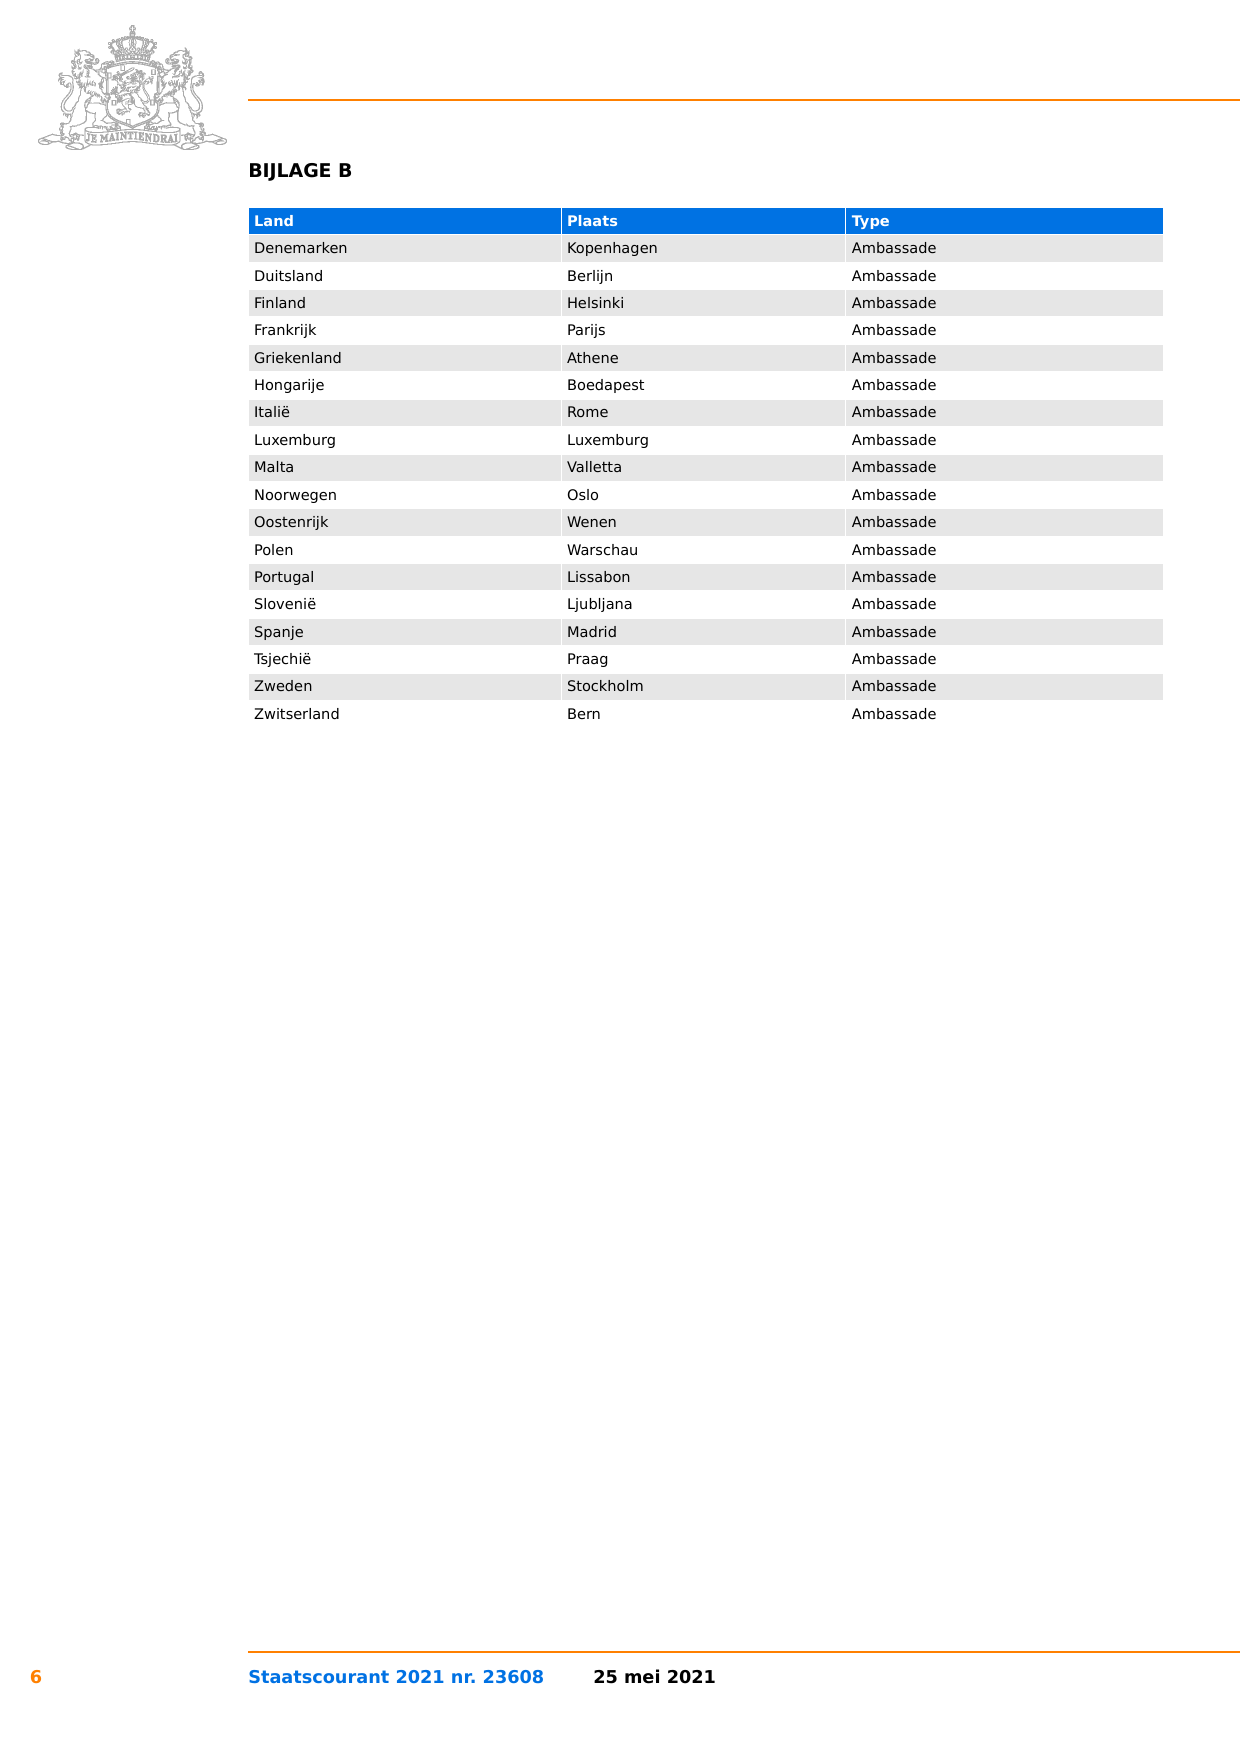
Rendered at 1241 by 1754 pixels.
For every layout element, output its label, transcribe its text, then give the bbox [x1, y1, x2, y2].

table_cell Italië [249, 400, 561, 426]
table_cell Ambassade [846, 646, 1163, 673]
table_cell Ambassade [846, 482, 1163, 508]
table_cell Ambassade [846, 509, 1163, 536]
table_cell Wenen [562, 509, 845, 536]
table_cell Ambassade [846, 674, 1163, 700]
table_cell Griekenland [249, 345, 561, 371]
table_header Type [846, 208, 1163, 234]
picture [38, 25, 227, 150]
table_cell Ambassade [846, 290, 1163, 316]
table_cell Polen [249, 537, 561, 563]
table_cell Portugal [249, 564, 561, 590]
table_cell Duitsland [249, 263, 561, 289]
table_cell Ambassade [846, 537, 1163, 563]
table_cell Ambassade [846, 400, 1163, 426]
table_cell Bern [562, 701, 845, 727]
table_cell Denemarken [249, 235, 561, 262]
table_header Land [249, 208, 561, 234]
table_cell Ambassade [846, 564, 1163, 590]
table_cell Spanje [249, 619, 561, 645]
table_cell Ambassade [846, 591, 1163, 618]
table_cell Hongarije [249, 372, 561, 399]
table_cell Finland [249, 290, 561, 316]
table_cell Boedapest [562, 372, 845, 399]
table_header Plaats [562, 208, 845, 234]
table_cell Lissabon [562, 564, 845, 590]
table_cell Ambassade [846, 372, 1163, 399]
table_cell Ambassade [846, 345, 1163, 371]
table_cell Zwitserland [249, 701, 561, 727]
table_cell Rome [562, 400, 845, 426]
table_cell Ambassade [846, 318, 1163, 344]
table_cell Warschau [562, 537, 845, 563]
table_cell Frankrijk [249, 318, 561, 344]
table_cell Valletta [562, 455, 845, 481]
table_cell Noorwegen [249, 482, 561, 508]
table_cell Ambassade [846, 263, 1163, 289]
table_cell Slovenië [249, 591, 561, 618]
table_cell Luxemburg [249, 427, 561, 453]
table_cell Praag [562, 646, 845, 673]
table_cell Tsjechië [249, 646, 561, 673]
table_cell Luxemburg [562, 427, 845, 453]
table_cell Oslo [562, 482, 845, 508]
table_cell Ambassade [846, 701, 1163, 727]
table_cell Madrid [562, 619, 845, 645]
table_cell Ambassade [846, 235, 1163, 262]
table_cell Malta [249, 455, 561, 481]
table_cell Ambassade [846, 455, 1163, 481]
table_cell Berlijn [562, 263, 845, 289]
table_cell Ljubljana [562, 591, 845, 618]
table_cell Ambassade [846, 619, 1163, 645]
table_cell Zweden [249, 674, 561, 700]
table_cell Parijs [562, 318, 845, 344]
subtitle BIJLAGE B [248, 160, 1163, 182]
table_cell Kopenhagen [562, 235, 845, 262]
table_cell Ambassade [846, 427, 1163, 453]
table_cell Oostenrijk [249, 509, 561, 536]
table_cell Stockholm [562, 674, 845, 700]
table_cell Helsinki [562, 290, 845, 316]
table_cell Athene [562, 345, 845, 371]
